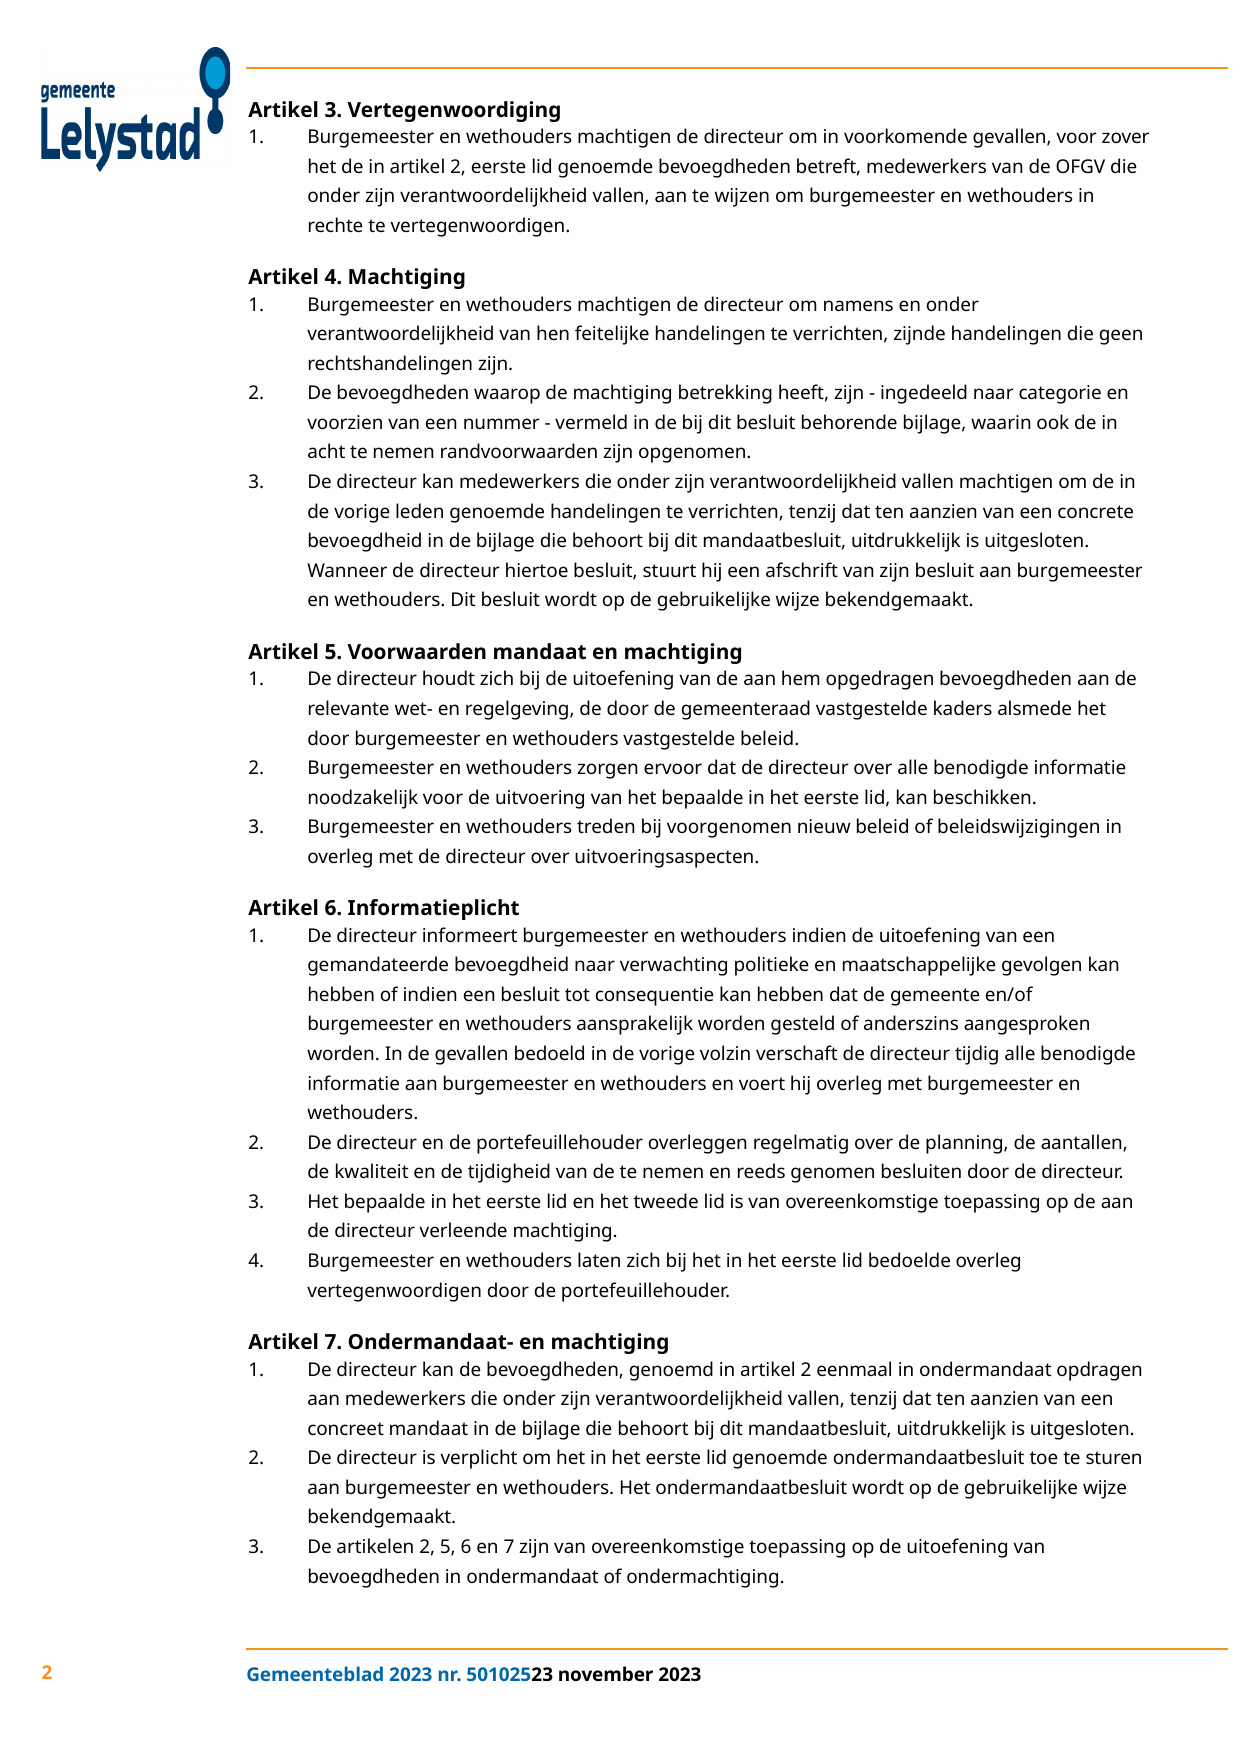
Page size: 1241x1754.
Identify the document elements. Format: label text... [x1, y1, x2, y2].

list Burgemeester en wethouders laten zich bij het in het eerste lid bedoelde overleg vertegenwoordigen door de portefeuillehouder. [248, 1247, 1152, 1303]
list De directeur houdt zich bij de uitoefening van de aan hem opgedragen bevoegdheden aan de relevante wet- en regelgeving, de door de gemeenteraad vastgestelde kaders alsmede het door burgemeester en wethouders vastgestelde beleid. [248, 666, 1152, 750]
list De bevoegdheden waarop de machtiging betrekking heeft, zijn - ingedeeld naar categorie en voorzien van een nummer - vermeld in de bij dit besluit behorende bijlage, waarin ook de in acht te nemen randvoorwaarden zijn opgenomen. [248, 379, 1152, 464]
list Burgemeester en wethouders machtigen de directeur om in voorkomende gevallen, voor zover het de in artikel 2, eerste lid genoemde bevoegdheden betreft, medewerkers van de OFGV die onder zijn verantwoordelijkheid vallen, aan te wijzen om burgemeester en wethouders in rechte te vertegenwoordigen. [248, 123, 1152, 238]
text Artikel 4. Machtiging [248, 262, 1152, 291]
picture [41, 47, 231, 172]
list De directeur kan de bevoegdheden, genoemd in artikel 2 eenmaal in ondermandaat opdragen aan medewerkers die onder zijn verantwoordelijkheid vallen, tenzij dat ten aanzien van een concreet mandaat in de bijlage die behoort bij dit mandaatbesluit, uitdrukkelijk is uitgesloten. [248, 1356, 1152, 1441]
text Artikel 5. Voorwaarden mandaat en machtiging [248, 637, 1152, 666]
list Burgemeester en wethouders treden bij voorgenomen nieuw beleid of beleidswijzigingen in overleg met de directeur over uitvoeringsaspecten. [248, 813, 1152, 869]
list Het bepaalde in het eerste lid en het tweede lid is van overeenkomstige toepassing op de aan de directeur verleende machtiging. [248, 1188, 1152, 1243]
list De directeur en de portefeuillehouder overleggen regelmatig over de planning, de aantallen, de kwaliteit en de tijdigheid van de te nemen en reeds genomen besluiten door de directeur. [248, 1129, 1152, 1184]
list Burgemeester en wethouders zorgen ervoor dat de directeur over alle benodigde informatie noodzakelijk voor de uitvoering van het bepaalde in het eerste lid, kan beschikken. [248, 754, 1152, 809]
list De directeur kan medewerkers die onder zijn verantwoordelijkheid vallen machtigen om de in de vorige leden genoemde handelingen te verrichten, tenzij dat ten aanzien van een concrete bevoegdheid in de bijlage die behoort bij dit mandaatbesluit, uitdrukkelijk is uitgesloten. Wanneer de directeur hiertoe besluit, stuurt hij een afschrift van zijn besluit aan burgemeester en wethouders. Dit besluit wordt op de gebruikelijke wijze bekendgemaakt. [248, 468, 1152, 612]
text Artikel 6. Informatieplicht [248, 893, 1152, 922]
text Artikel 3. Vertegenwoordiging [248, 95, 1152, 123]
text Artikel 7. Ondermandaat- en machtiging [248, 1327, 1152, 1356]
list De directeur informeert burgemeester en wethouders indien de uitoefening van een gemandateerde bevoegdheid naar verwachting politieke en maatschappelijke gevolgen kan hebben of indien een besluit tot consequentie kan hebben dat de gemeente en/of burgemeester en wethouders aansprakelijk worden gesteld of anderszins aangesproken worden. In de gevallen bedoeld in de vorige volzin verschaft de directeur tijdig alle benodigde informatie aan burgemeester en wethouders en voert hij overleg met burgemeester en wethouders. [248, 922, 1152, 1125]
list Burgemeester en wethouders machtigen de directeur om namens en onder verantwoordelijkheid van hen feitelijke handelingen te verrichten, zijnde handelingen die geen rechtshandelingen zijn. [248, 291, 1152, 376]
list De artikelen 2, 5, 6 en 7 zijn van overeenkomstige toepassing op de uitoefening van bevoegdheden in ondermandaat of ondermachtiging. [248, 1533, 1152, 1588]
list De directeur is verplicht om het in het eerste lid genoemde ondermandaatbesluit toe te sturen aan burgemeester en wethouders. Het ondermandaatbesluit wordt op de gebruikelijke wijze bekendgemaakt. [248, 1444, 1152, 1529]
